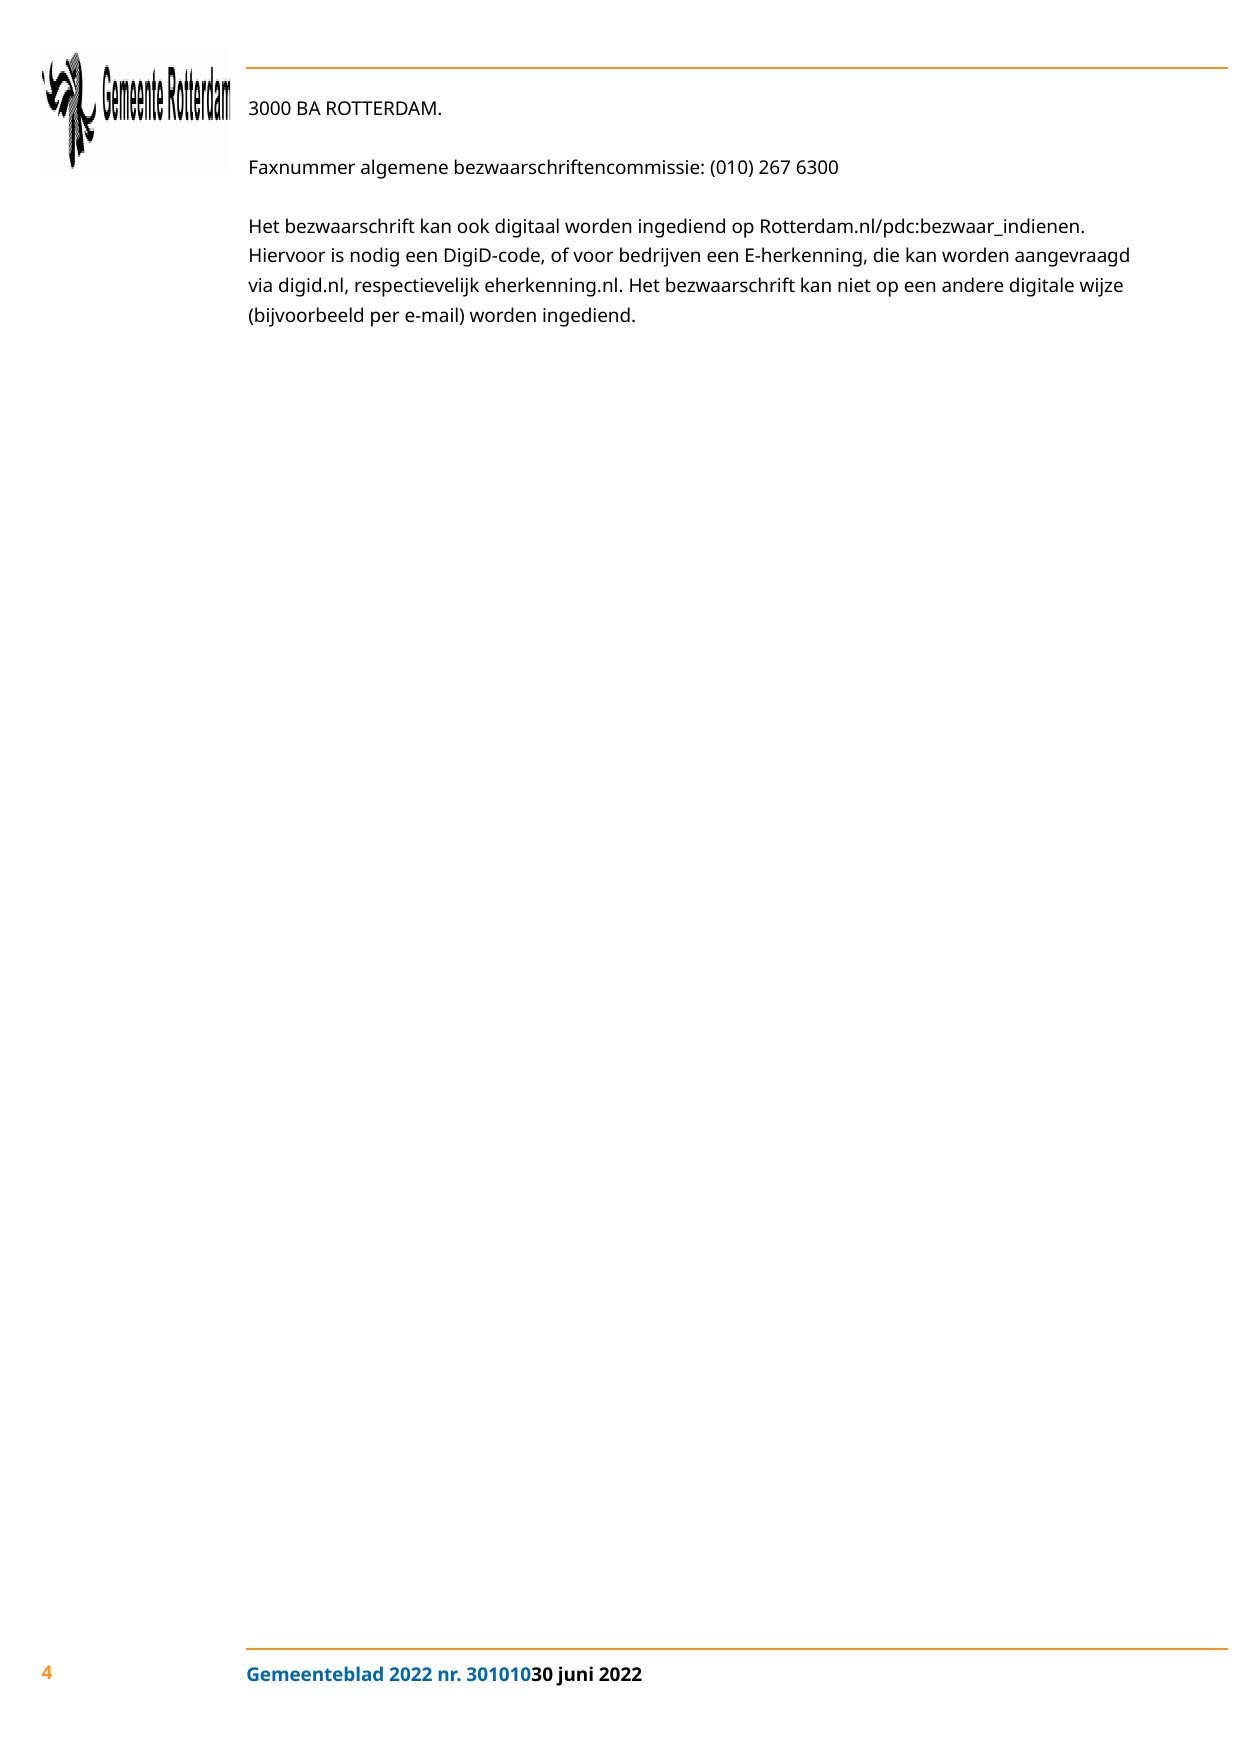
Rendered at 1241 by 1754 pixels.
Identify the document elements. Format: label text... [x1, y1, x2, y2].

picture [41, 47, 231, 172]
text Faxnummer algemene bezwaarschriftencommissie: (010) 267 6300 [248, 154, 1152, 180]
text 3000 BA ROTTERDAM. [248, 95, 1152, 121]
text Het bezwaarschrift kan ook digitaal worden ingediend op Rotterdam.nl/pdc:bezwaar_indienen. Hiervoor is nodig een DigiD-code, of voor bedrijven een E-herkenning, die kan worden aangevraagd via digid.nl, respectievelijk eherkenning.nl. Het bezwaarschrift kan niet op een andere digitale wijze (bijvoorbeeld per e-mail) worden ingediend. [248, 213, 1152, 328]
